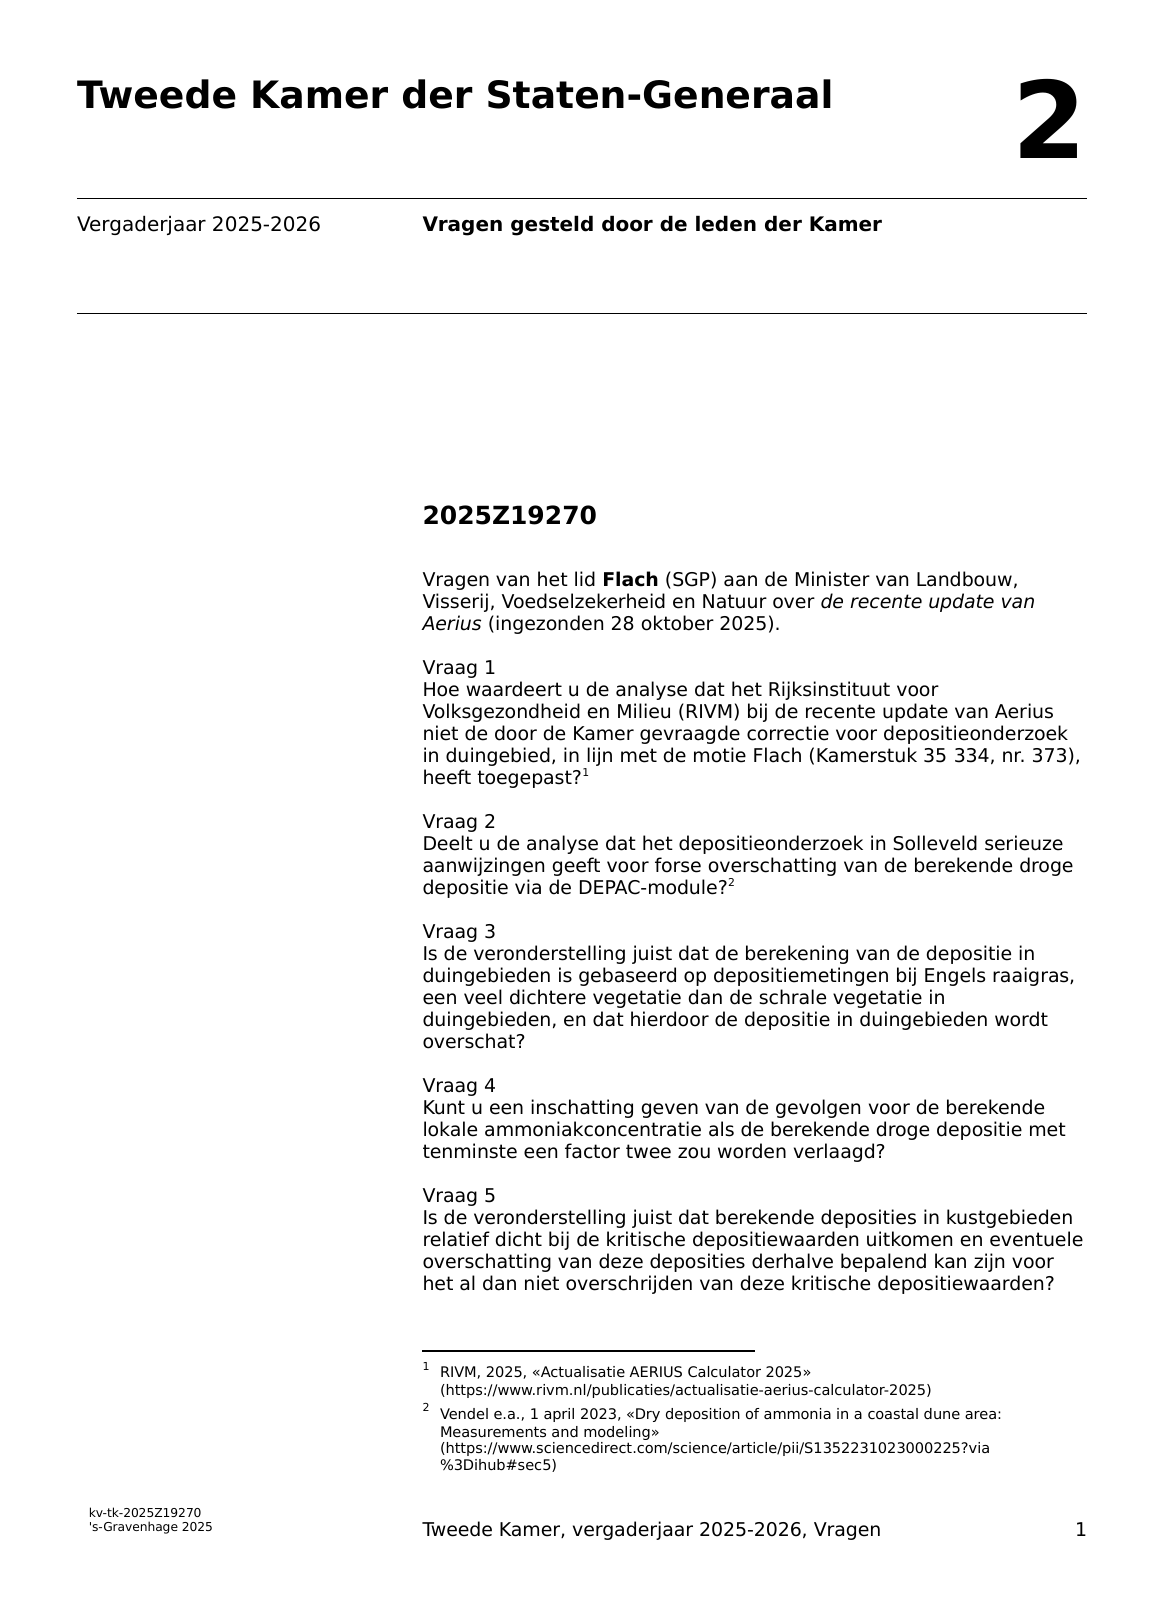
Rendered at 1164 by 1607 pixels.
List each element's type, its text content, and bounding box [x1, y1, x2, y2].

text Vraag 2 [422, 811, 1087, 833]
table_cell Vergaderjaar 2025-2026 [77, 199, 422, 313]
table_header 2 [886, 59, 1087, 198]
text Vragen van het lid Flach (SGP) aan de Minister van Landbouw, Visserij, Voedselzekerheid en Natuur over de recente update van Aerius (ingezonden 28 oktober 2025). [422, 569, 1087, 635]
text Vraag 3 [422, 921, 1087, 943]
text Vraag 5 [422, 1185, 1087, 1207]
text RIVM, 2025, «Actualisatie AERIUS Calculator 2025» (https://www.rivm.nl/publicaties/actualisatie-aerius-calculator-2025) [422, 1360, 1087, 1399]
text Hoe waardeert u de analyse dat het Rijksinstituut voor Volksgezondheid en Milieu (RIVM) bij de recente update van Aerius niet de door de Kamer gevraagde correctie voor depositieonderzoek in duingebied, in lijn met de motie Flach (Kamerstuk 35 334, nr. 373), heeft toegepast? [422, 679, 1087, 789]
text Deelt u de analyse dat het depositieonderzoek in Solleveld serieuze aanwijzingen geeft voor forse overschatting van de berekende droge depositie via de DEPAC-module? [422, 833, 1087, 899]
text Kunt u een inschatting geven van de gevolgen voor de berekende lokale ammoniakconcentratie als de berekende droge depositie met tenminste een factor twee zou worden verlaagd? [422, 1097, 1087, 1163]
text kv-tk-2025Z19270 [88, 1506, 323, 1520]
table_cell Vragen gesteld door de leden der Kamer [422, 199, 1087, 313]
text Vraag 1 [422, 657, 1087, 679]
text Vraag 4 [422, 1075, 1087, 1097]
text Is de veronderstelling juist dat de berekening van de depositie in duingebieden is gebaseerd op depositiemetingen bij Engels raaigras, een veel dichtere vegetatie dan de schrale vegetatie in duingebieden, en dat hierdoor de depositie in duingebieden wordt overschat? [422, 943, 1087, 1053]
text 's-Gravenhage 2025 [88, 1520, 323, 1534]
text Is de veronderstelling juist dat berekende deposities in kustgebieden relatief dicht bij de kritische depositiewaarden uitkomen en eventuele overschatting van deze deposities derhalve bepalend kan zijn voor het al dan niet overschrijden van deze kritische depositiewaarden? [422, 1207, 1087, 1295]
table_header Tweede Kamer der Staten-Generaal [77, 59, 886, 198]
text Vendel e.a., 1 april 2023, «Dry deposition of ammonia in a coastal dune area: Measurements and modeling» (https://www.sciencedirect.com/science/article/pii/S1352231023000225?via%3Dihub#sec5) [422, 1402, 1087, 1474]
text 2025Z19270 [422, 501, 1087, 531]
